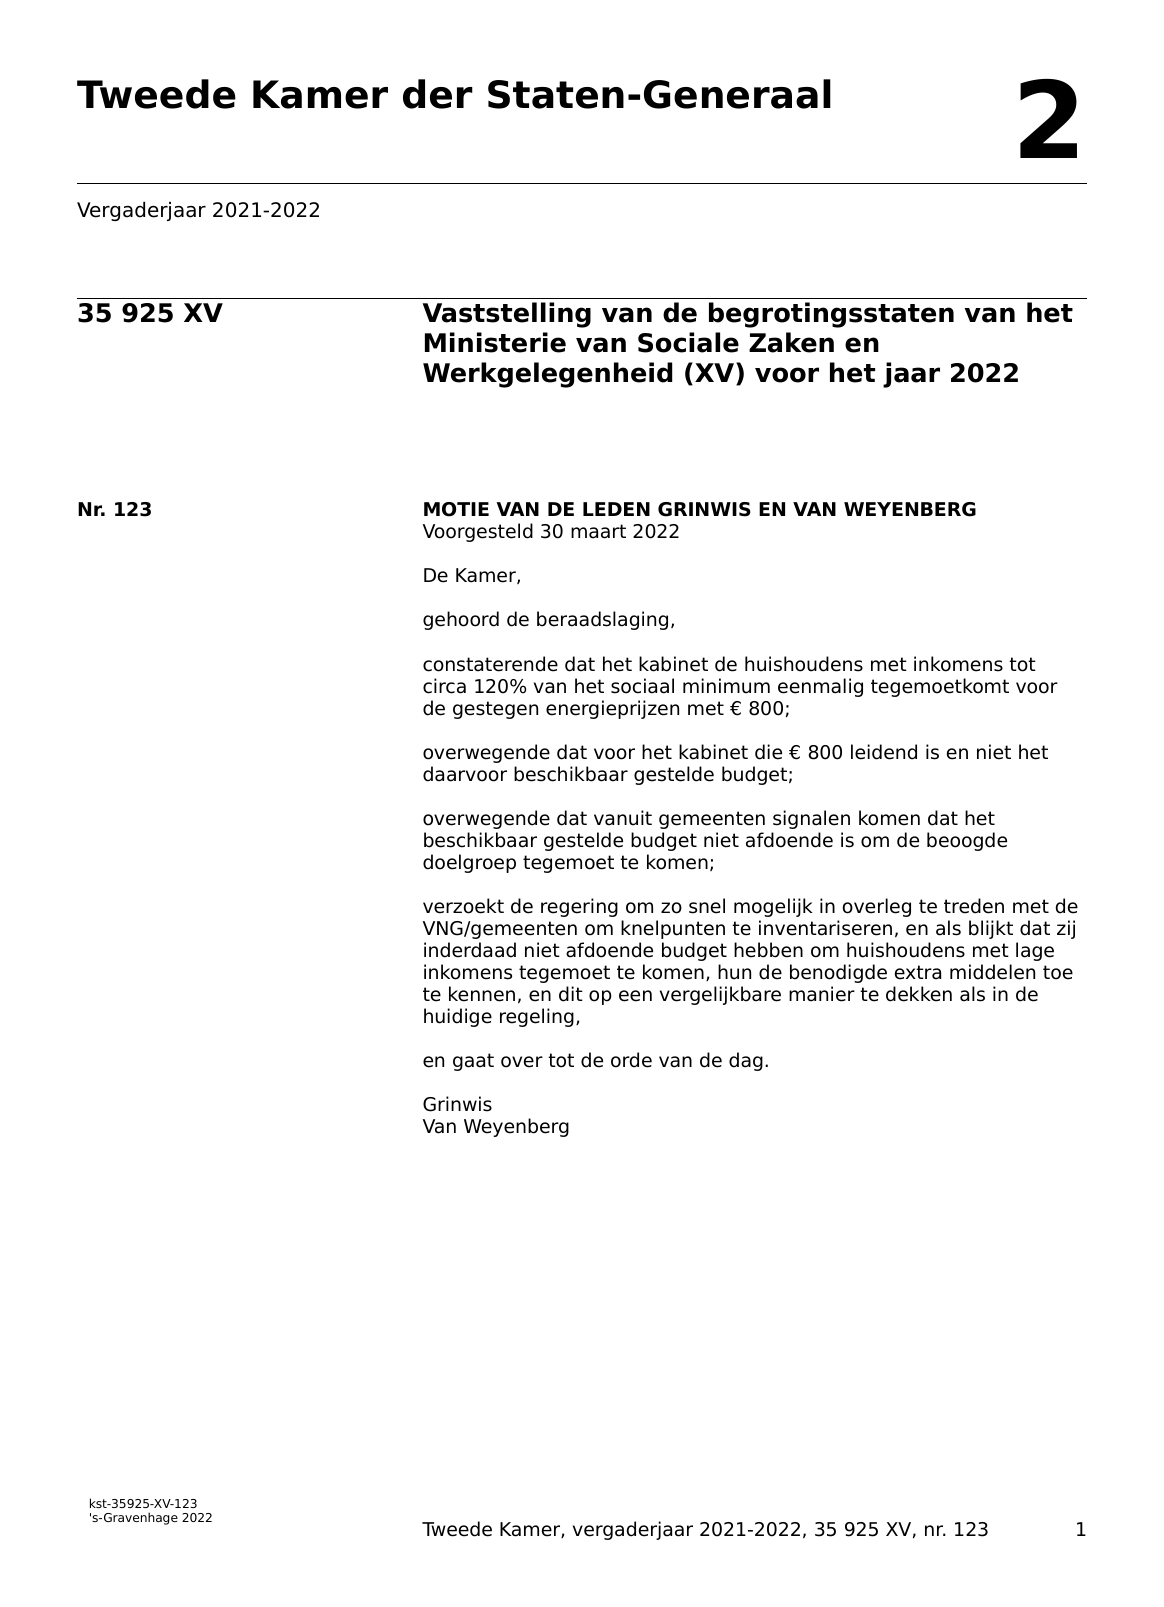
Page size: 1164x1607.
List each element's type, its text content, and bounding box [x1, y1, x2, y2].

table_header Tweede Kamer der Staten-Generaal [77, 59, 886, 183]
text Van Weyenberg [422, 1116, 1087, 1138]
text constaterende dat het kabinet de huishoudens met inkomens tot circa 120% van het sociaal minimum eenmalig tegemoetkomt voor de gestegen energieprijzen met € 800; [422, 653, 1087, 719]
table_header 2 [886, 59, 1087, 183]
text en gaat over tot de orde van de dag. [422, 1050, 1087, 1072]
subtitle 35 925 XV Vaststelling van de begrotingsstaten van het Ministerie van Sociale Zaken en Werkgelegenheid (XV) voor het jaar 2022 [77, 299, 1087, 388]
text gehoord de beraadslaging, [422, 609, 1087, 631]
subtitle Nr. 123 MOTIE VAN DE LEDEN GRINWIS EN VAN WEYENBERG [77, 499, 1087, 521]
text kst-35925-XV-123 [88, 1497, 323, 1511]
text overwegende dat vanuit gemeenten signalen komen dat het beschikbaar gestelde budget niet afdoende is om de beoogde doelgroep tegemoet te komen; [422, 808, 1087, 874]
text overwegende dat voor het kabinet die € 800 leidend is en niet het daarvoor beschikbaar gestelde budget; [422, 742, 1087, 786]
table_cell Vergaderjaar 2021-2022 [77, 184, 1087, 298]
text Voorgesteld 30 maart 2022 [422, 521, 1087, 543]
text verzoekt de regering om zo snel mogelijk in overleg te treden met de VNG/gemeenten om knelpunten te inventariseren, en als blijkt dat zij inderdaad niet afdoende budget hebben om huishoudens met lage inkomens tegemoet te komen, hun de benodigde extra middelen toe te kennen, en dit op een vergelijkbare manier te dekken als in de huidige regeling, [422, 896, 1087, 1028]
text 's-Gravenhage 2022 [88, 1511, 323, 1525]
text De Kamer, [422, 565, 1087, 587]
text Grinwis [422, 1094, 1087, 1116]
